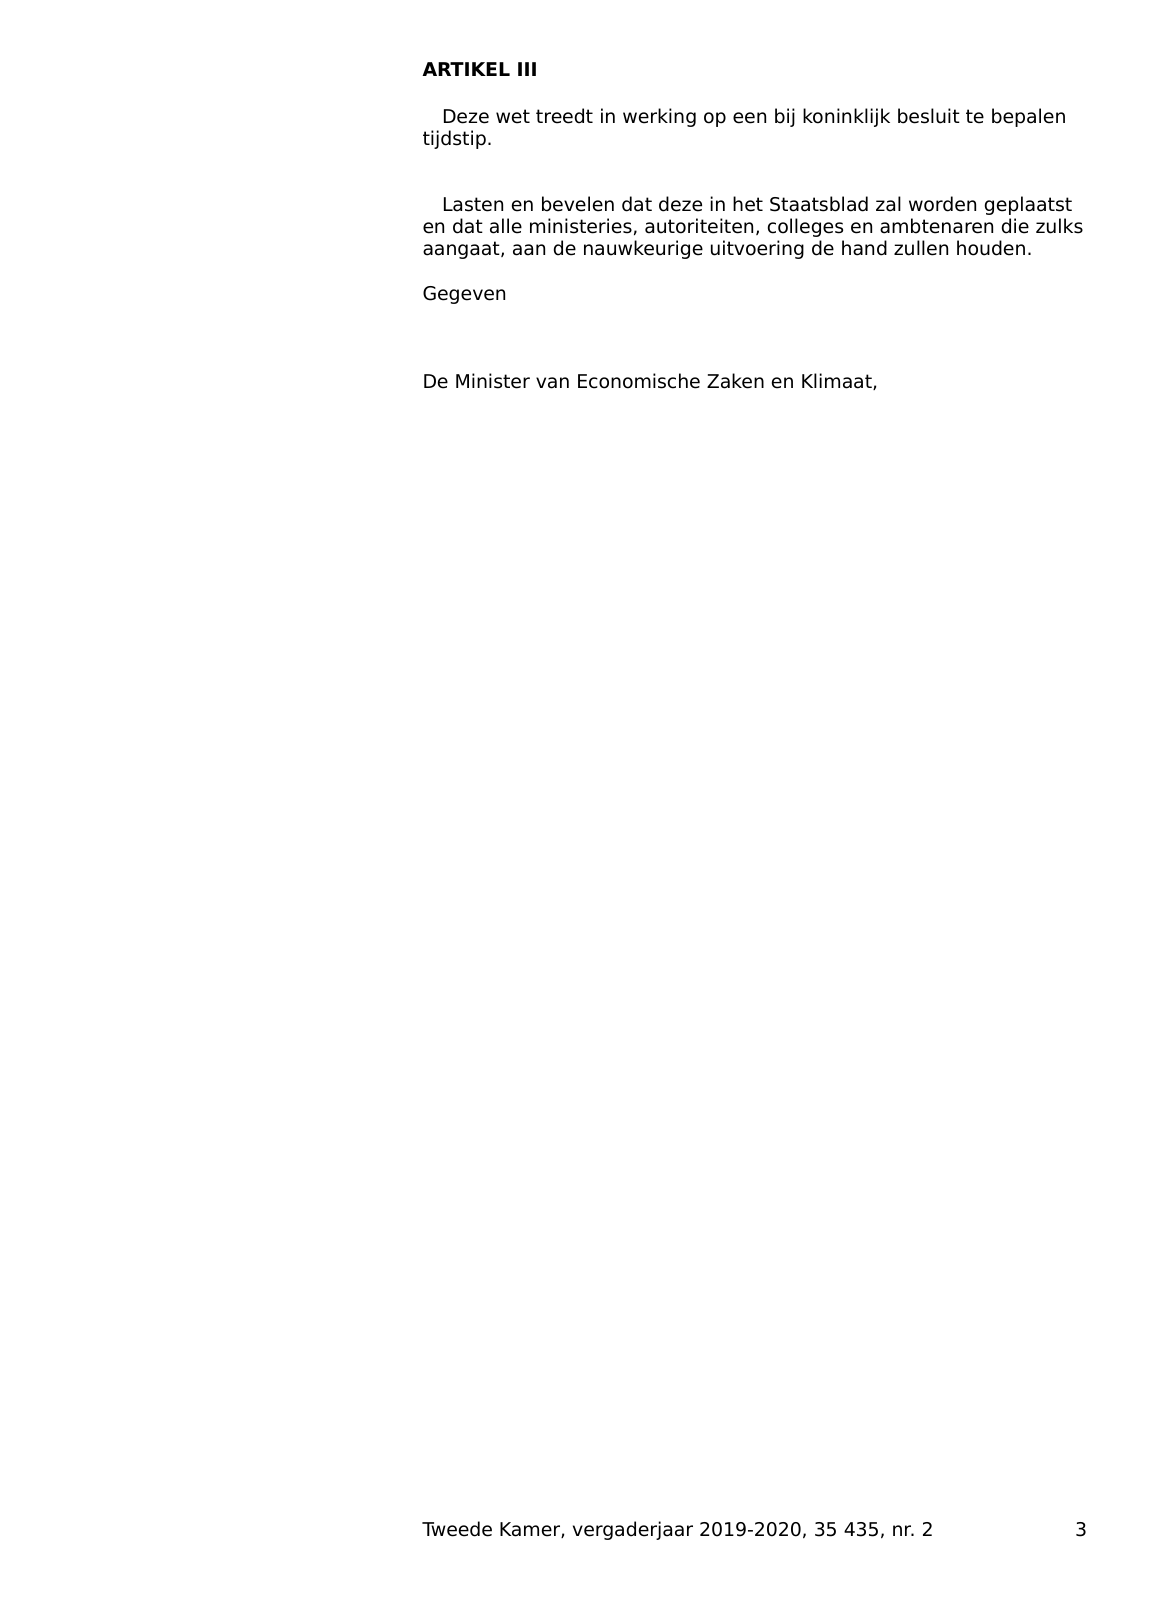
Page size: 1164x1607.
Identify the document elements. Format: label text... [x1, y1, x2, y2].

text Lasten en bevelen dat deze in het Staatsblad zal worden geplaatst en dat alle ministeries, autoriteiten, colleges en ambtenaren die zulks aangaat, aan de nauwkeurige uitvoering de hand zullen houden. [422, 194, 1087, 260]
text Gegeven [422, 282, 1087, 304]
text Deze wet treedt in werking op een bij koninklijk besluit te bepalen tijdstip. [422, 106, 1087, 150]
text De Minister van Economische Zaken en Klimaat, [422, 371, 1087, 393]
subtitle ARTIKEL III [422, 59, 1087, 81]
